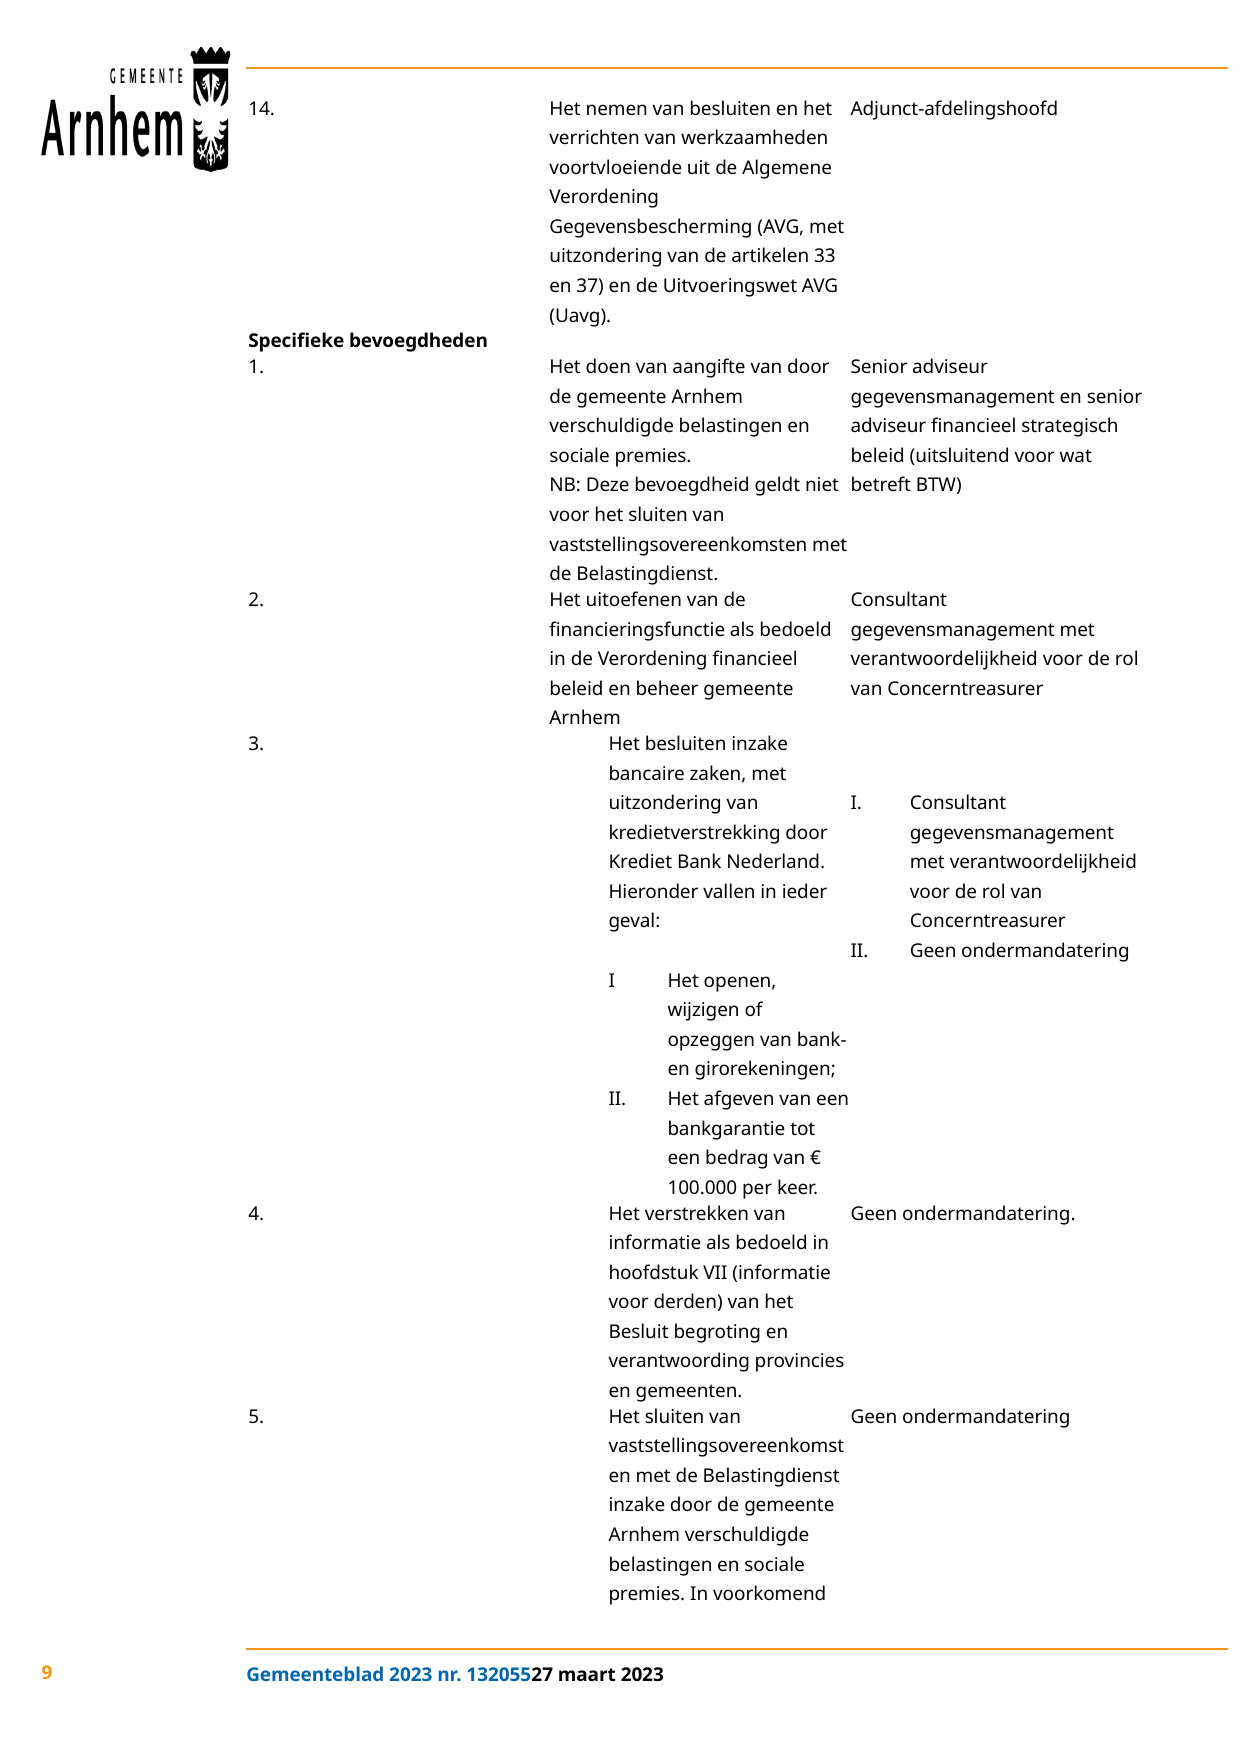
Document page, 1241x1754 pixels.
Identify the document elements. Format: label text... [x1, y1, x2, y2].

table_cell Het besluiten inzake bancaire zaken, met uitzondering van kredietverstrekking door Krediet Bank Nederland. Hieronder vallen in ieder geval: Het openen, wijzigen of opzeggen van bank- en girorekeningen; Het afgeven van een bankgarantie tot een bedrag van € 100.000 per keer. [549, 730, 850, 1200]
table_cell Consultant gegevensmanagement met verantwoordelijkheid voor de rol van Concerntreasurer Geen ondermandatering [850, 730, 1152, 1200]
table_cell Het doen van aangifte van door de gemeente Arnhem verschuldigde belastingen en sociale premies. NB: Deze bevoegdheid geldt niet voor het sluiten van vaststellingsovereenkomsten met de Belastingdienst. [549, 353, 850, 586]
table_cell [248, 586, 549, 730]
table_cell Geen ondermandatering [850, 1403, 1152, 1606]
table_cell Specifieke bevoegdheden [248, 328, 850, 353]
table_cell Het uitoefenen van de financieringsfunctie als bedoeld in de Verordening financieel beleid en beheer gemeente Arnhem [549, 586, 850, 730]
picture [41, 47, 231, 172]
table_cell [248, 95, 549, 328]
table_cell Consultant gegevensmanagement met verantwoordelijkheid voor de rol van Concerntreasurer [850, 586, 1152, 730]
table_cell [248, 353, 549, 586]
table_cell Geen ondermandatering. [850, 1200, 1152, 1403]
table_cell [850, 328, 1152, 353]
table_cell Adjunct-afdelingshoofd [850, 95, 1152, 328]
table_cell [248, 730, 549, 1200]
table_cell [248, 1403, 549, 1606]
table_cell [248, 1200, 549, 1403]
table_cell Het sluiten van vaststellingsovereenkomsten met de Belastingdienst inzake door de gemeente Arnhem verschuldigde belastingen en sociale premies. In voorkomend [549, 1403, 850, 1606]
table_cell Het verstrekken van informatie als bedoeld in hoofdstuk VII (informatie voor derden) van het Besluit begroting en verantwoording provincies en gemeenten. [549, 1200, 850, 1403]
table_cell Senior adviseur gegevensmanagement en senior adviseur financieel strategisch beleid (uitsluitend voor wat betreft BTW) [850, 353, 1152, 586]
table_cell Het nemen van besluiten en het verrichten van werkzaamheden voortvloeiende uit de Algemene Verordening Gegevensbescherming (AVG, met uitzondering van de artikelen 33 en 37) en de Uitvoeringswet AVG (Uavg). [549, 95, 850, 328]
